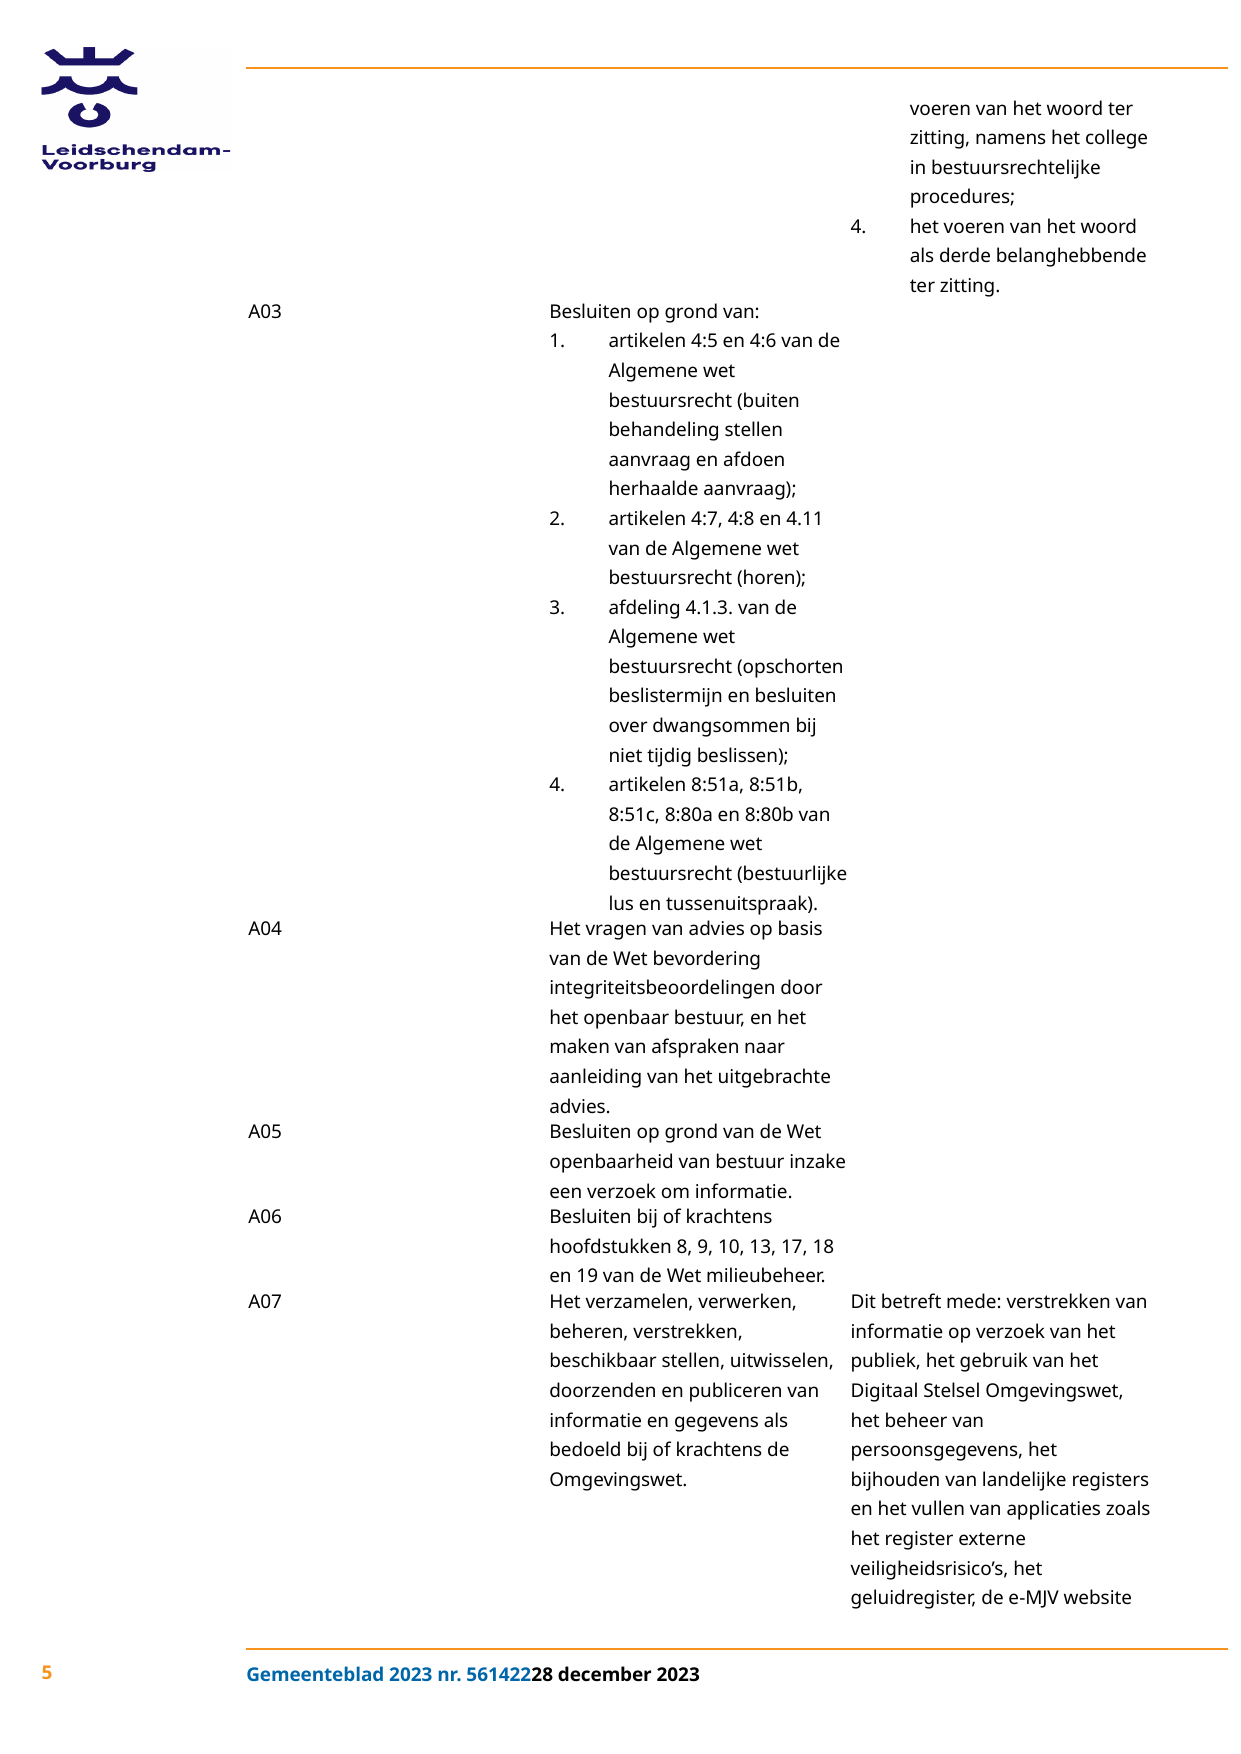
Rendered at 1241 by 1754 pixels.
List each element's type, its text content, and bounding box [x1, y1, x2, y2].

table_cell A06 [248, 1204, 549, 1288]
table_cell Het vragen van advies op basis van de Wet bevordering integriteitsbeoordelingen door het openbaar bestuur, en het maken van afspraken naar aanleiding van het uitgebrachte advies. [549, 915, 850, 1119]
table_cell A03 [248, 298, 549, 915]
table_cell [549, 95, 850, 298]
table_cell Besluiten op grond van: artikelen 4:5 en 4:6 van de Algemene wet bestuursrecht (buiten behandeling stellen aanvraag en afdoen herhaalde aanvraag); artikelen 4:7, 4:8 en 4.11 van de Algemene wet bestuursrecht (horen); afdeling 4.1.3. van de Algemene wet bestuursrecht (opschorten beslistermijn en besluiten over dwangsommen bij niet tijdig beslissen); artikelen 8:51a, 8:51b, 8:51c, 8:80a en 8:80b van de Algemene wet bestuursrecht (bestuurlijke lus en tussenuitspraak). [549, 298, 850, 915]
table_cell [850, 1204, 1152, 1288]
table_cell [850, 915, 1152, 1119]
table_cell [850, 298, 1152, 915]
table_cell [850, 1119, 1152, 1203]
table_cell A04 [248, 915, 549, 1119]
table_cell voeren van het woord ter zitting, namens het college in bestuursrechtelijke procedures; het voeren van het woord als derde belanghebbende ter zitting. [850, 95, 1152, 298]
table_cell Het verzamelen, verwerken, beheren, verstrekken, beschikbaar stellen, uitwisselen, doorzenden en publiceren van informatie en gegevens als bedoeld bij of krachtens de Omgevingswet. [549, 1289, 850, 1610]
table_cell Dit betreft mede: verstrekken van informatie op verzoek van het publiek, het gebruik van het Digitaal Stelsel Omgevingswet, het beheer van persoonsgegevens, het bijhouden van landelijke registers en het vullen van applicaties zoals het register externe veiligheidsrisico’s, het geluidregister, de e-MJV website [850, 1289, 1152, 1610]
table_cell Besluiten op grond van de Wet openbaarheid van bestuur inzake een verzoek om informatie. [549, 1119, 850, 1203]
table_cell A05 [248, 1119, 549, 1203]
table_cell Besluiten bij of krachtens hoofdstukken 8, 9, 10, 13, 17, 18 en 19 van de Wet milieubeheer. [549, 1204, 850, 1288]
table_cell A07 [248, 1289, 549, 1610]
table_cell [248, 95, 549, 298]
picture [41, 47, 231, 172]
